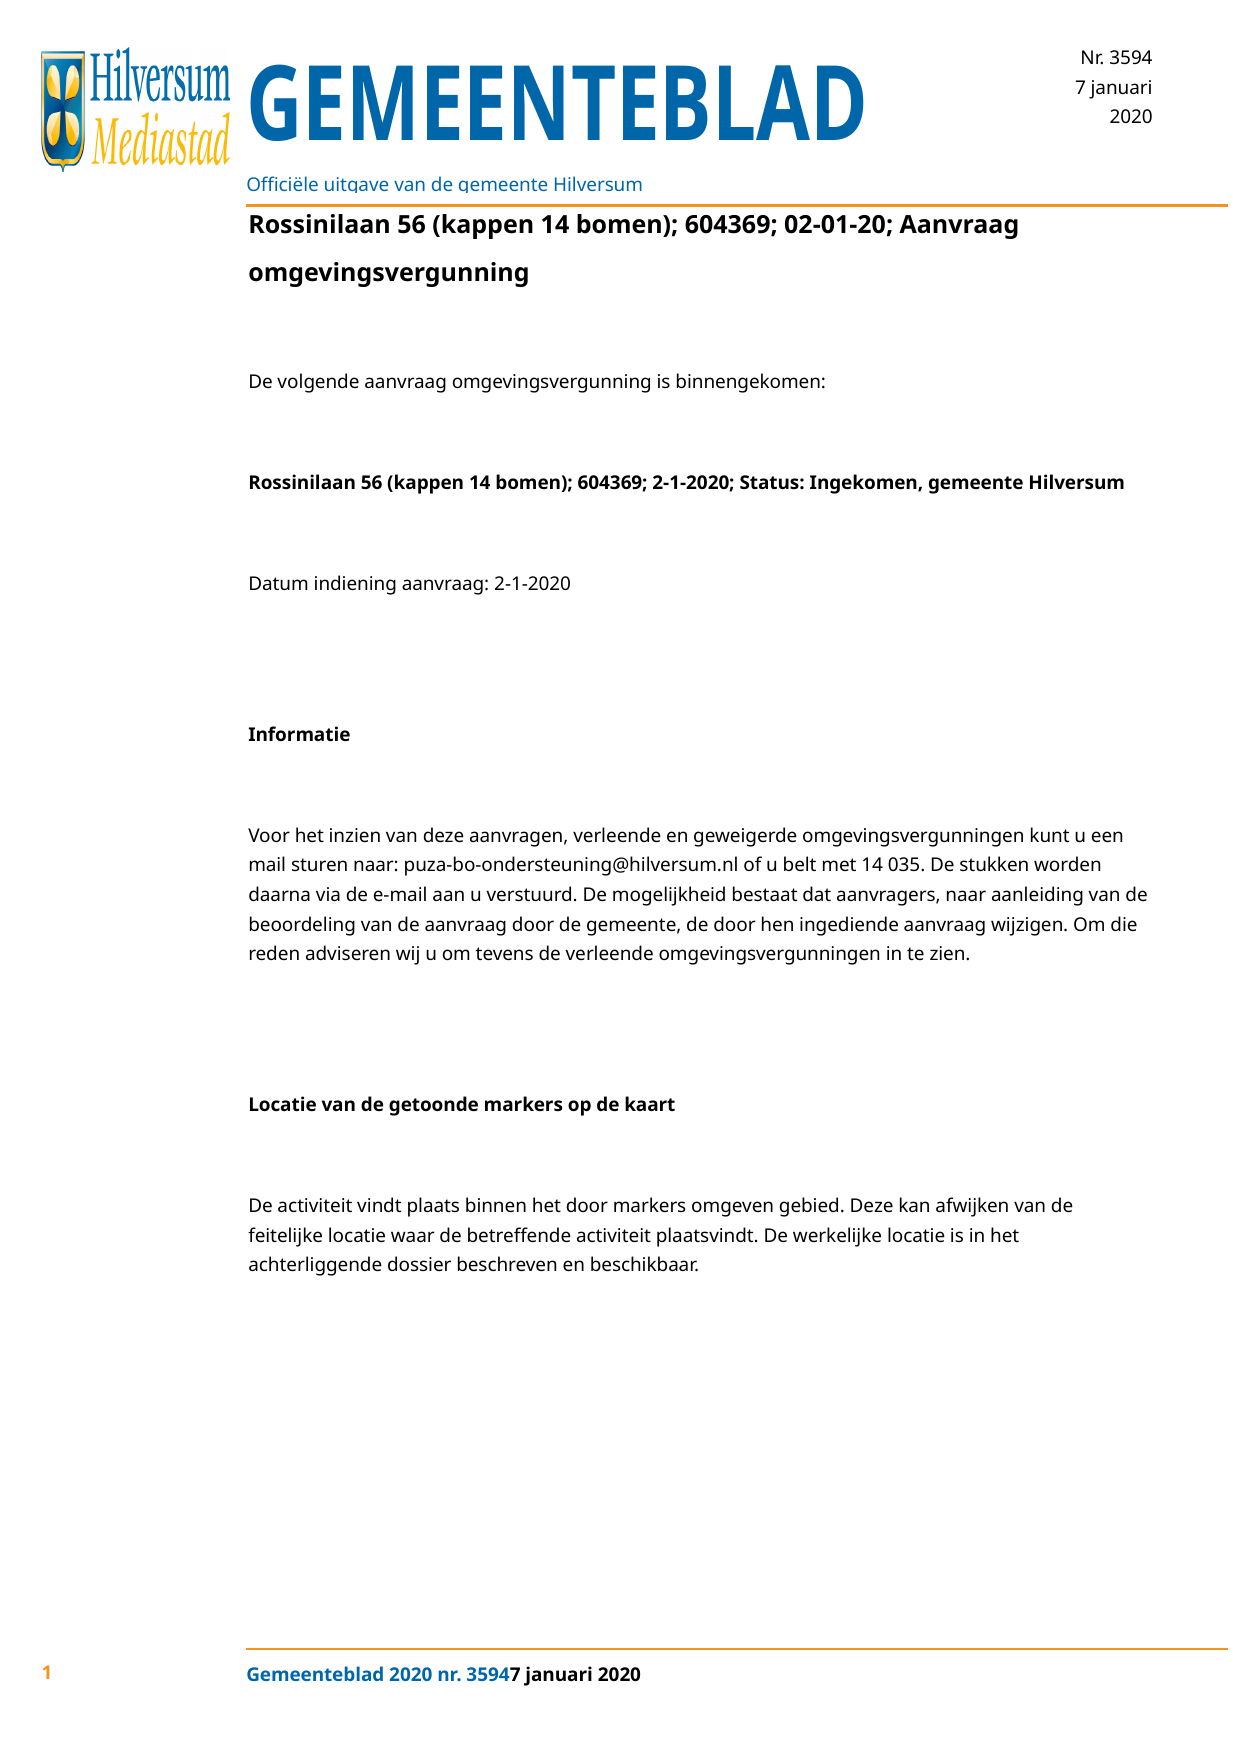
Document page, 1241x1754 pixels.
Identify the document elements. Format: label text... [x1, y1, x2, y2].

text De volgende aanvraag omgevingsvergunning is binnengekomen: [248, 368, 1152, 394]
text Rossinilaan 56 (kappen 14 bomen); 604369; 2-1-2020; Status: Ingekomen, gemeente Hilversum [248, 469, 1152, 495]
text Locatie van de getoonde markers op de kaart [248, 1092, 1152, 1117]
picture [41, 47, 231, 172]
text De activiteit vindt plaats binnen het door markers omgeven gebied. Deze kan afwijken van de feitelijke locatie waar de betreffende activiteit plaatsvindt. De werkelijke locatie is in het achterliggende dossier beschreven en beschikbaar. [248, 1192, 1152, 1277]
text Rossinilaan 56 (kappen 14 bomen); 604369; 02-01-20; Aanvraag omgevingsvergunning [248, 207, 1152, 288]
text Datum indiening aanvraag: 2-1-2020 [248, 570, 1152, 596]
text Voor het inzien van deze aanvragen, verleende en geweigerde omgevingsvergunningen kunt u een mail sturen naar: puza-bo-ondersteuning@hilversum.nl of u belt met 14 035. De stukken worden daarna via de e-mail aan u verstuurd. De mogelijkheid bestaat dat aanvragers, naar aanleiding van de beoordeling van de aanvraag door de gemeente, de door hen ingediende aanvraag wijzigen. Om die reden adviseren wij u om tevens de verleende omgevingsvergunningen in te zien. [248, 822, 1152, 966]
text Informatie [248, 721, 1152, 747]
